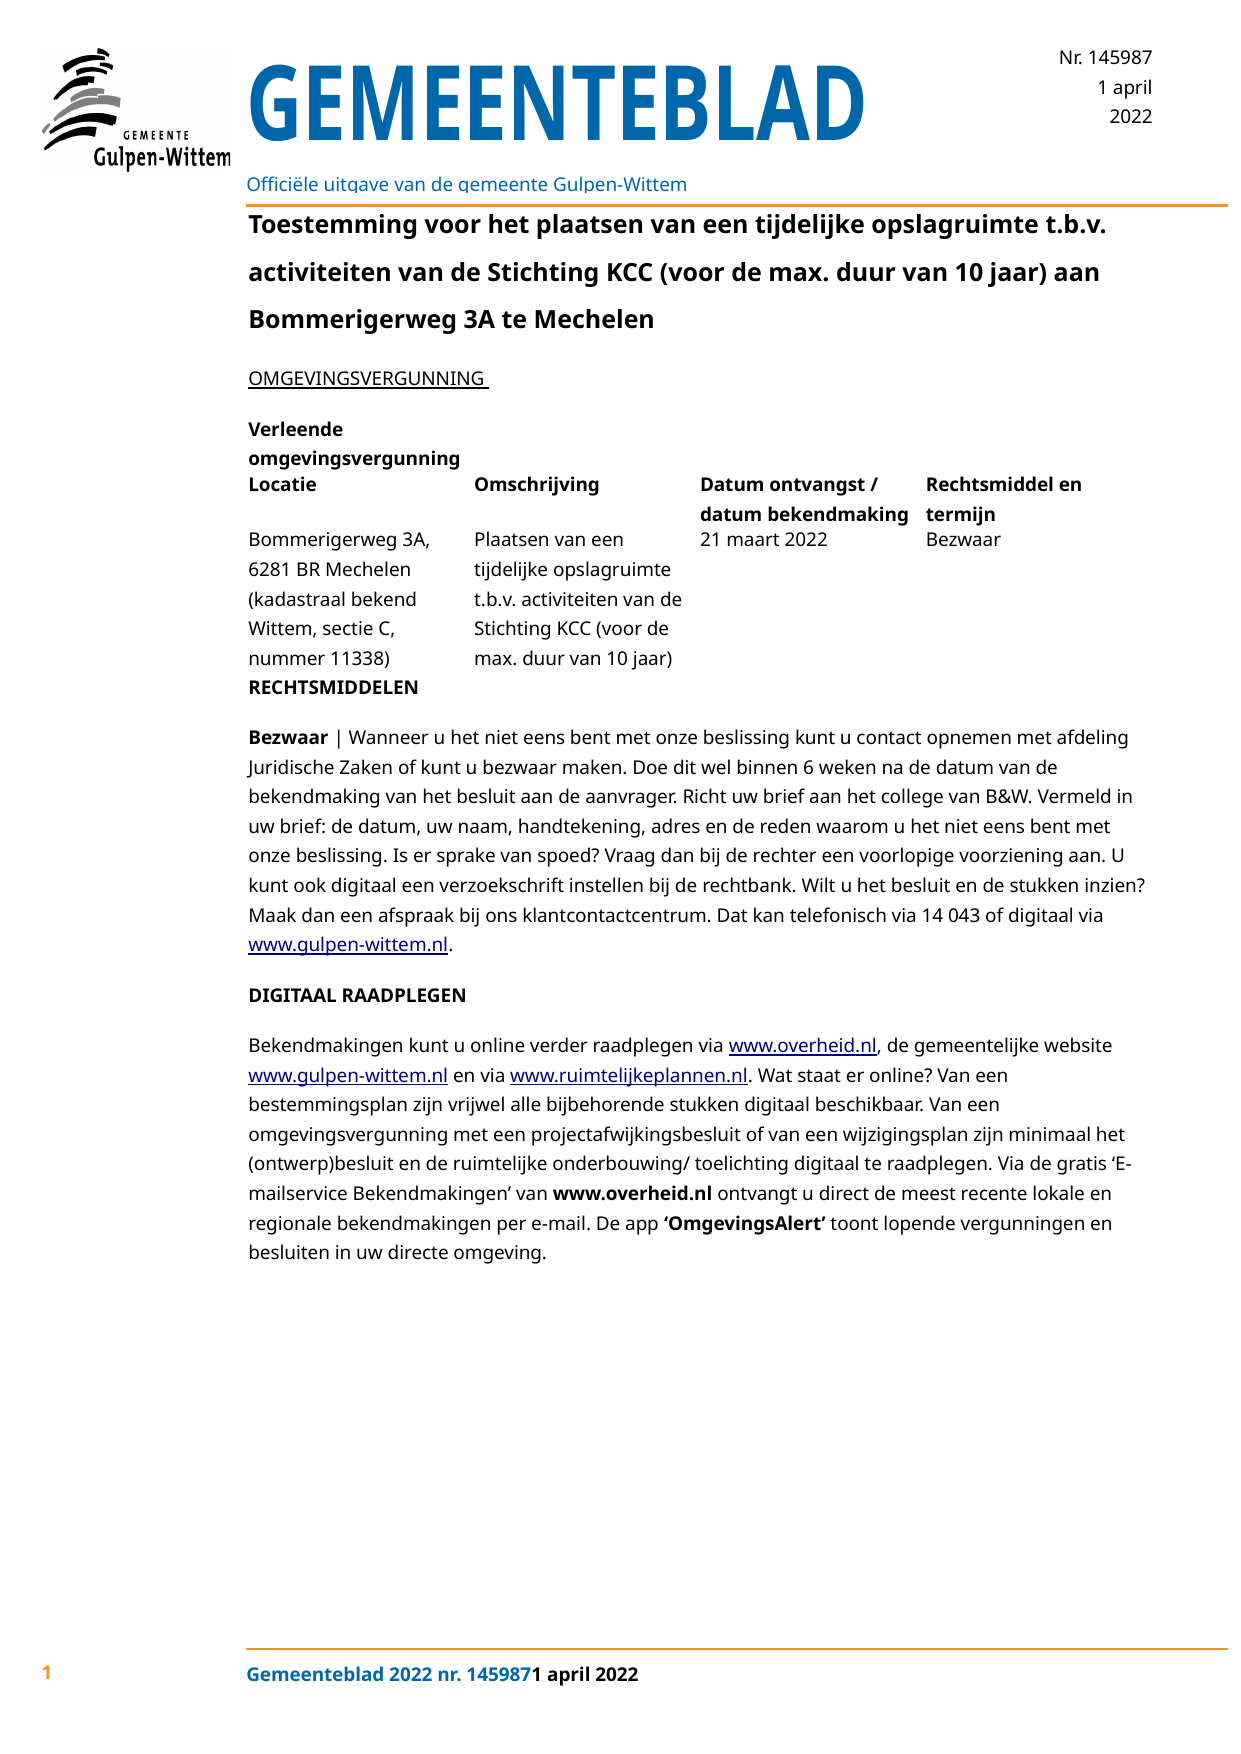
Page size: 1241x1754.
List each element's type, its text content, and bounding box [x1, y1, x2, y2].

table_cell Omschrijving [474, 471, 700, 527]
table_cell Bommerigerweg 3A, 6281 BR Mechelen (kadastraal bekend Wittem, sectie C, nummer 11338) [248, 527, 474, 671]
text OMGEVINGSVERGUNNING [248, 366, 1152, 391]
text RECHTSMIDDELEN [248, 674, 1152, 700]
table_header [474, 416, 700, 471]
table_cell Plaatsen van een tijdelijke opslagruimte t.b.v. activiteiten van de Stichting KCC (voor de max. duur van 10 jaar) [474, 527, 700, 671]
table_cell Datum ontvangst / datum bekendmaking [700, 471, 926, 527]
table_cell Rechtsmiddel en termijn [926, 471, 1152, 527]
table_header Verleende omgevingsvergunning [248, 416, 474, 471]
table_cell Locatie [248, 471, 474, 527]
picture [41, 47, 231, 172]
table_header [700, 416, 926, 471]
table_header [926, 416, 1152, 471]
text Toestemming voor het plaatsen van een tijdelijke opslagruimte t.b.v. activiteiten van de Stichting KCC (voor de max. duur van 10 jaar) aan Bommerigerweg 3A te Mechelen [248, 207, 1152, 336]
text DIGITAAL RAADPLEGEN [248, 982, 1152, 1008]
table_cell 21 maart 2022 [700, 527, 926, 671]
table_cell Bezwaar [926, 527, 1152, 671]
text Bekendmakingen kunt u online verder raadplegen via www.overheid.nl, de gemeentelijke website www.gulpen-wittem.nl en via www.ruimtelijkeplannen.nl. Wat staat er online? Van een bestemmingsplan zijn vrijwel alle bijbehorende stukken digitaal beschikbaar. Van een omgevingsvergunning met een projectafwijkingsbesluit of van een wijzigingsplan zijn minimaal het (ontwerp)besluit en de ruimtelijke onderbouwing/ toelichting digitaal te raadplegen. Via de gratis ‘E-mailservice Bekendmakingen’ van www.overheid.nl ontvangt u direct de meest recente lokale en regionale bekendmakingen per e-mail. De app ‘OmgevingsAlert’ toont lopende vergunningen en besluiten in uw directe omgeving. [248, 1032, 1152, 1265]
text Bezwaar | Wanneer u het niet eens bent met onze beslissing kunt u contact opnemen met afdeling Juridische Zaken of kunt u bezwaar maken. Doe dit wel binnen 6 weken na de datum van de bekendmaking van het besluit aan de aanvrager. Richt uw brief aan het college van B&W. Vermeld in uw brief: de datum, uw naam, handtekening, adres en de reden waarom u het niet eens bent met onze beslissing. Is er sprake van spoed? Vraag dan bij de rechter een voorlopige voorziening aan. U kunt ook digitaal een verzoekschrift instellen bij de rechtbank. Wilt u het besluit en de stukken inzien? Maak dan een afspraak bij ons klantcontactcentrum. Dat kan telefonisch via 14 043 of digitaal via www.gulpen-wittem.nl. [248, 724, 1152, 957]
